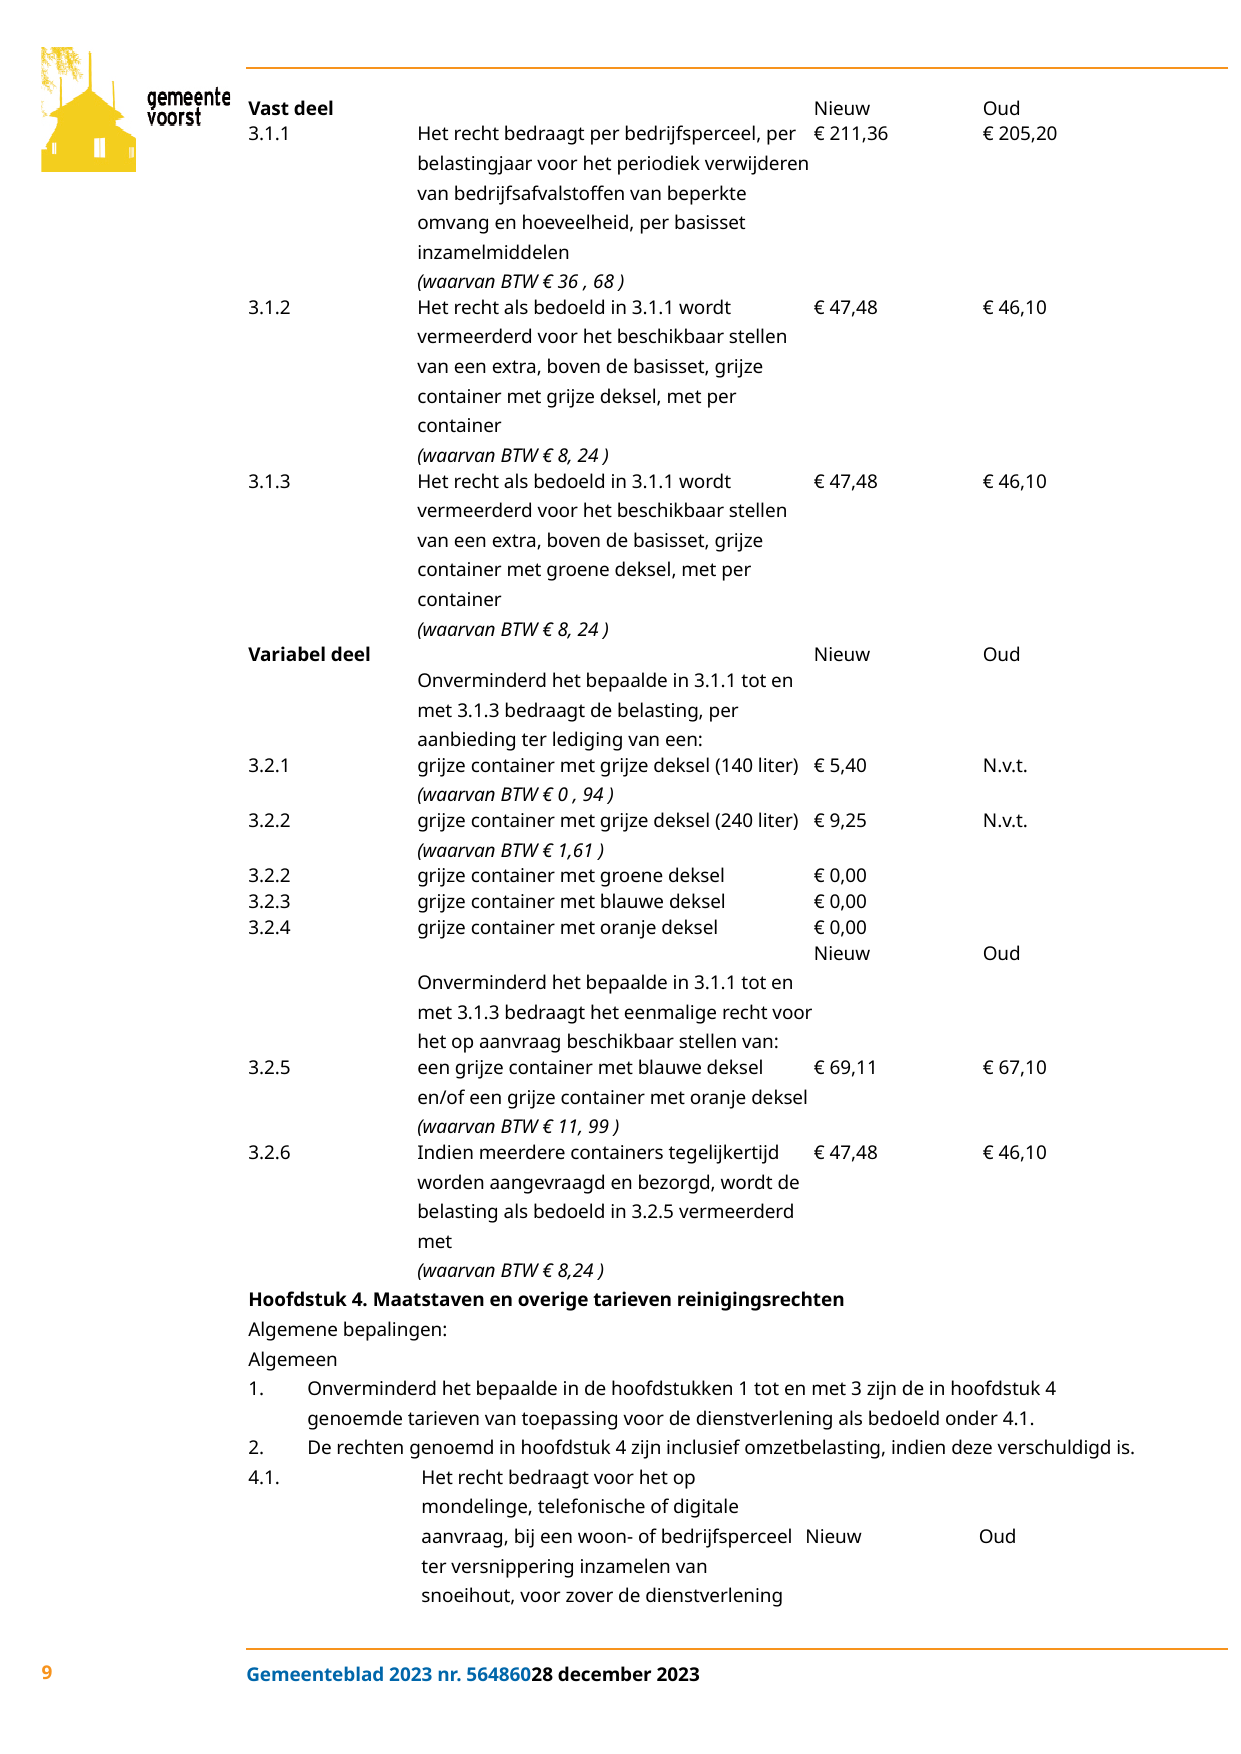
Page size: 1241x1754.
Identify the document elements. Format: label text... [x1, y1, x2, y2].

table_cell Oud [983, 95, 1152, 121]
text Algemene bepalingen: [248, 1316, 1152, 1342]
table_cell € 47,48 [814, 468, 983, 641]
table_cell Onverminderd het bepaalde in 3.1.1 tot en met 3.1.3 bedraagt het eenmalige recht voor het op aanvraag beschikbaar stellen van: [417, 940, 814, 1054]
table_cell Oud [983, 940, 1152, 1054]
table_cell grijze container met oranje deksel [417, 914, 814, 940]
table_cell 3.1.1 [248, 121, 417, 294]
table_cell [814, 667, 983, 752]
table_cell € 9,25 [814, 808, 983, 863]
table_cell 3.2.6 [248, 1139, 417, 1283]
table_cell 3.1.2 [248, 294, 417, 468]
table_cell [983, 889, 1152, 914]
table_cell Vast deel [248, 95, 814, 121]
table_cell € 0,00 [814, 889, 983, 914]
table_cell grijze container met grijze deksel (140 liter) (waarvan BTW € 0 , 94 ) [417, 752, 814, 807]
table_header Oud [979, 1464, 1152, 1608]
table_cell [248, 940, 417, 1054]
table_cell grijze container met blauwe deksel [417, 889, 814, 914]
table_header 4.1. [248, 1464, 421, 1608]
table_cell Het recht als bedoeld in 3.1.1 wordt vermeerderd voor het beschikbaar stellen van een extra, boven de basisset, grijze container met grijze deksel, met per container (waarvan BTW € 8, 24 ) [417, 294, 814, 468]
table_cell grijze container met groene deksel [417, 863, 814, 888]
list Onverminderd het bepaalde in de hoofdstukken 1 tot en met 3 zijn de in hoofdstuk 4 genoemde tarieven van toepassing voor de dienstverlening als bedoeld onder 4.1. [248, 1375, 1152, 1431]
table_cell 3.2.2 [248, 808, 417, 863]
table_cell een grijze container met blauwe deksel en/of een grijze container met oranje deksel (waarvan BTW € 11, 99 ) [417, 1054, 814, 1139]
table_cell N.v.t. [983, 808, 1152, 863]
table_cell Het recht als bedoeld in 3.1.1 wordt vermeerderd voor het beschikbaar stellen van een extra, boven de basisset, grijze container met groene deksel, met per container (waarvan BTW € 8, 24 ) [417, 468, 814, 641]
table_cell Onverminderd het bepaalde in 3.1.1 tot en met 3.1.3 bedraagt de belasting, per aanbieding ter lediging van een: [417, 667, 814, 752]
table_cell € 5,40 [814, 752, 983, 807]
table_cell [983, 667, 1152, 752]
table_cell € 46,10 [983, 294, 1152, 468]
text Hoofdstuk 4. Maatstaven en overige tarieven reinigingsrechten [248, 1287, 1152, 1312]
table_cell € 67,10 [983, 1054, 1152, 1139]
table_cell Oud [983, 641, 1152, 667]
table_cell € 0,00 [814, 863, 983, 888]
table_cell 3.2.3 [248, 889, 417, 914]
table_cell € 69,11 [814, 1054, 983, 1139]
table_cell Variabel deel [248, 641, 814, 667]
table_header Het recht bedraagt voor het op mondelinge, telefonische of digitale aanvraag, bij een woon- of bedrijfsperceel ter versnippering inzamelen van snoeihout, voor zover de dienstverlening [421, 1464, 805, 1608]
table_cell € 211,36 [814, 121, 983, 294]
list De rechten genoemd in hoofdstuk 4 zijn inclusief omzetbelasting, indien deze verschuldigd is. [248, 1434, 1152, 1460]
table_cell Nieuw [814, 641, 983, 667]
table_cell 3.2.4 [248, 914, 417, 940]
table_cell € 46,10 [983, 468, 1152, 641]
table_cell grijze container met grijze deksel (240 liter) (waarvan BTW € 1,61 ) [417, 808, 814, 863]
table_cell [248, 667, 417, 752]
table_cell 3.1.3 [248, 468, 417, 641]
table_cell Nieuw [814, 940, 983, 1054]
text Algemeen [248, 1346, 1152, 1371]
table_cell Indien meerdere containers tegelijkertijd worden aangevraagd en bezorgd, wordt de belasting als bedoeld in 3.2.5 vermeerderd met (waarvan BTW € 8,24 ) [417, 1139, 814, 1283]
table_cell 3.2.2 [248, 863, 417, 888]
table_cell € 0,00 [814, 914, 983, 940]
table_cell € 47,48 [814, 1139, 983, 1283]
table_cell € 47,48 [814, 294, 983, 468]
picture [41, 47, 231, 172]
table_cell [983, 863, 1152, 888]
table_cell € 46,10 [983, 1139, 1152, 1283]
table_cell N.v.t. [983, 752, 1152, 807]
table_header Nieuw [805, 1464, 978, 1608]
table_cell Nieuw [814, 95, 983, 121]
table_cell € 205,20 [983, 121, 1152, 294]
table_cell 3.2.5 [248, 1054, 417, 1139]
table_cell [983, 914, 1152, 940]
table_cell 3.2.1 [248, 752, 417, 807]
table_cell Het recht bedraagt per bedrijfsperceel, per belastingjaar voor het periodiek verwijderen van bedrijfsafvalstoffen van beperkte omvang en hoeveelheid, per basisset inzamelmiddelen (waarvan BTW € 36 , 68 ) [417, 121, 814, 294]
